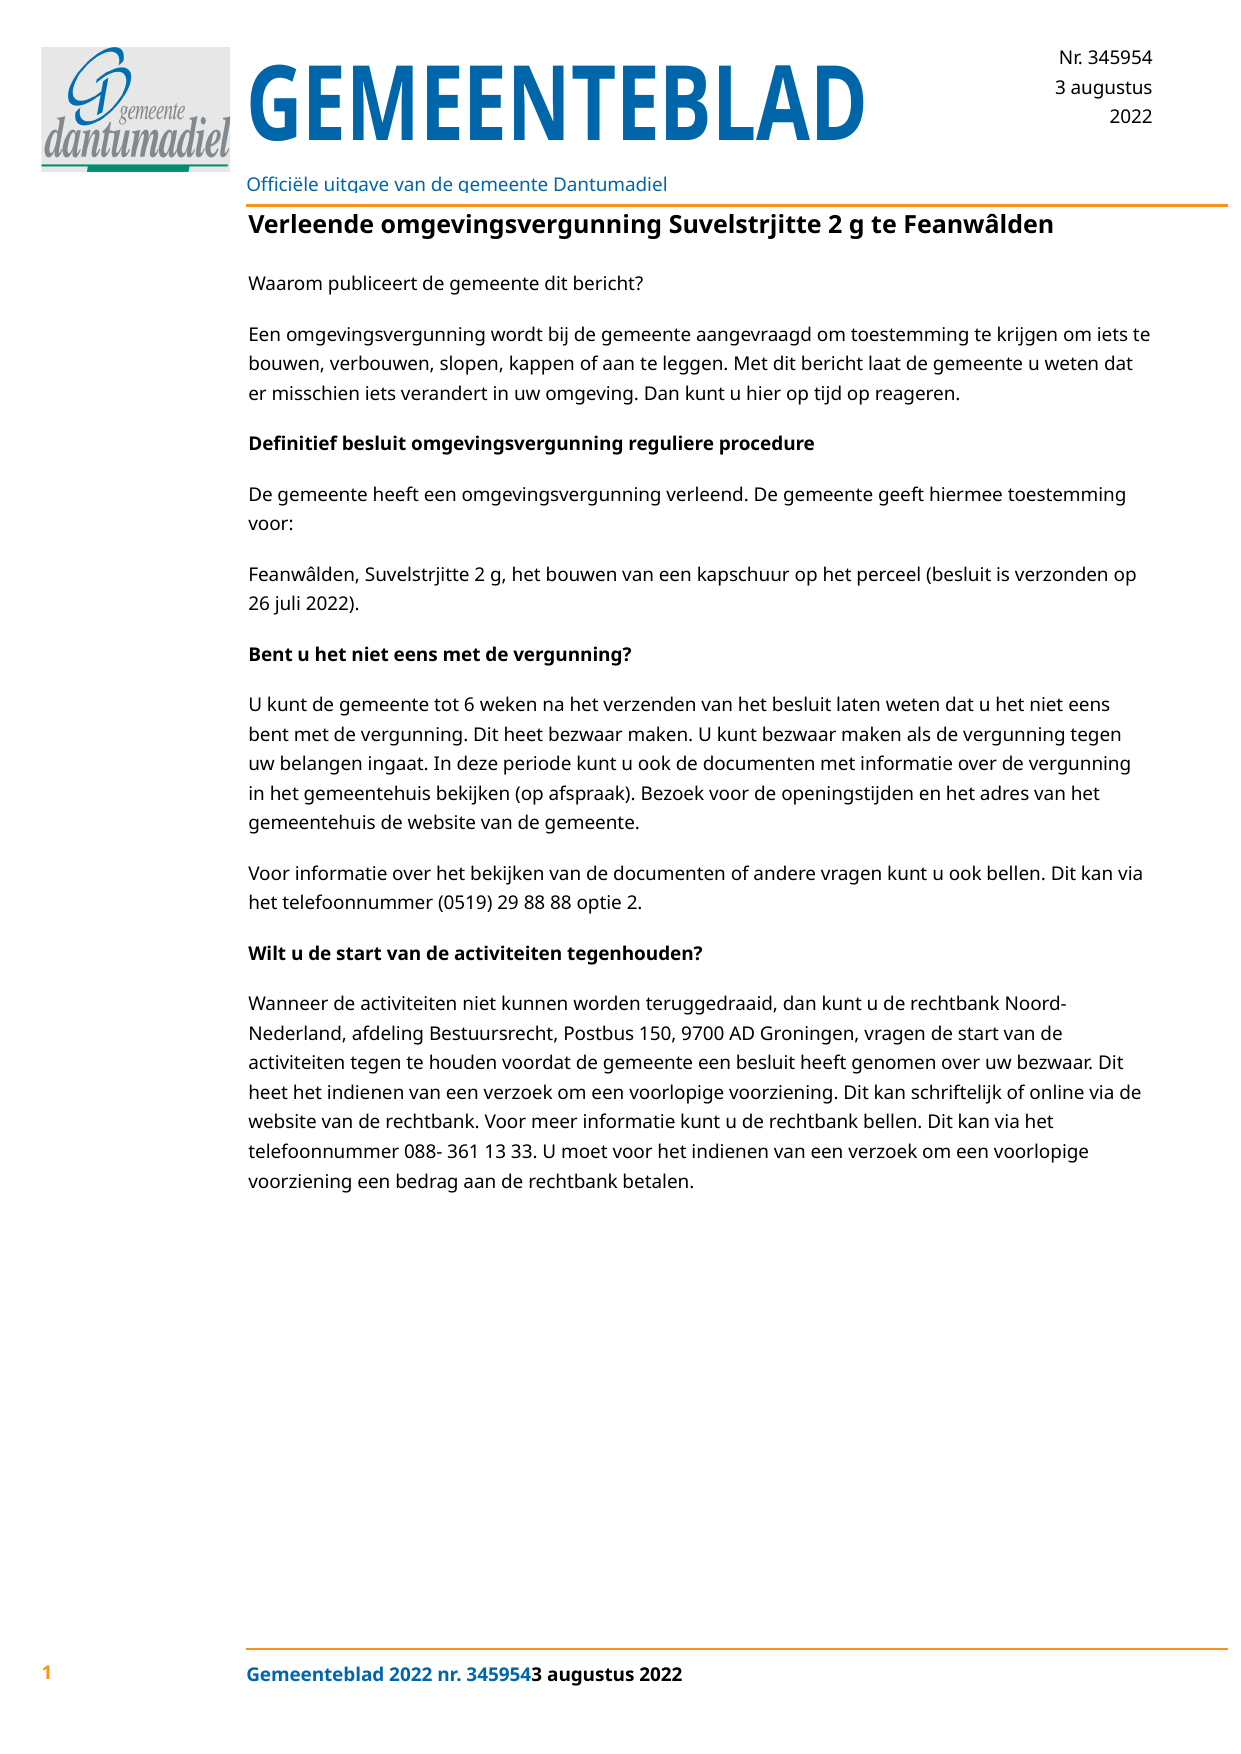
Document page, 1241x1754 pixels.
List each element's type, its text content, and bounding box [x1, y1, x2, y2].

text Definitief besluit omgevingsvergunning reguliere procedure [248, 430, 1152, 456]
text Voor informatie over het bekijken van de documenten of andere vragen kunt u ook bellen. Dit kan via het telefoonnummer (0519) 29 88 88 optie 2. [248, 860, 1152, 915]
picture [41, 47, 231, 172]
text De gemeente heeft een omgevingsvergunning verleend. De gemeente geeft hiermee toestemming voor: [248, 481, 1152, 536]
text Een omgevingsvergunning wordt bij de gemeente aangevraagd om toestemming te krijgen om iets te bouwen, verbouwen, slopen, kappen of aan te leggen. Met dit bericht laat de gemeente u weten dat er misschien iets verandert in uw omgeving. Dan kunt u hier op tijd op reageren. [248, 321, 1152, 406]
text Bent u het niet eens met de vergunning? [248, 641, 1152, 666]
text Wanneer de activiteiten niet kunnen worden teruggedraaid, dan kunt u de rechtbank Noord-Nederland, afdeling Bestuursrecht, Postbus 150, 9700 AD Groningen, vragen de start van de activiteiten tegen te houden voordat de gemeente een besluit heeft genomen over uw bezwaar. Dit heet het indienen van een verzoek om een voorlopige voorziening. Dit kan schriftelijk of online via de website van de rechtbank. Voor meer informatie kunt u de rechtbank bellen. Dit kan via het telefoonnummer 088- 361 13 33. U moet voor het indienen van een verzoek om een voorlopige voorziening een bedrag aan de rechtbank betalen. [248, 990, 1152, 1193]
text U kunt de gemeente tot 6 weken na het verzenden van het besluit laten weten dat u het niet eens bent met de vergunning. Dit heet bezwaar maken. U kunt bezwaar maken als de vergunning tegen uw belangen ingaat. In deze periode kunt u ook de documenten met informatie over de vergunning in het gemeentehuis bekijken (op afspraak). Bezoek voor de openingstijden en het adres van het gemeentehuis de website van de gemeente. [248, 691, 1152, 835]
text Verleende omgevingsvergunning Suvelstrjitte 2 g te Feanwâlden [248, 207, 1152, 241]
text Feanwâlden, Suvelstrjitte 2 g, het bouwen van een kapschuur op het perceel (besluit is verzonden op 26 juli 2022). [248, 561, 1152, 616]
text Waarom publiceert de gemeente dit bericht? [248, 270, 1152, 296]
text Wilt u de start van de activiteiten tegenhouden? [248, 940, 1152, 966]
